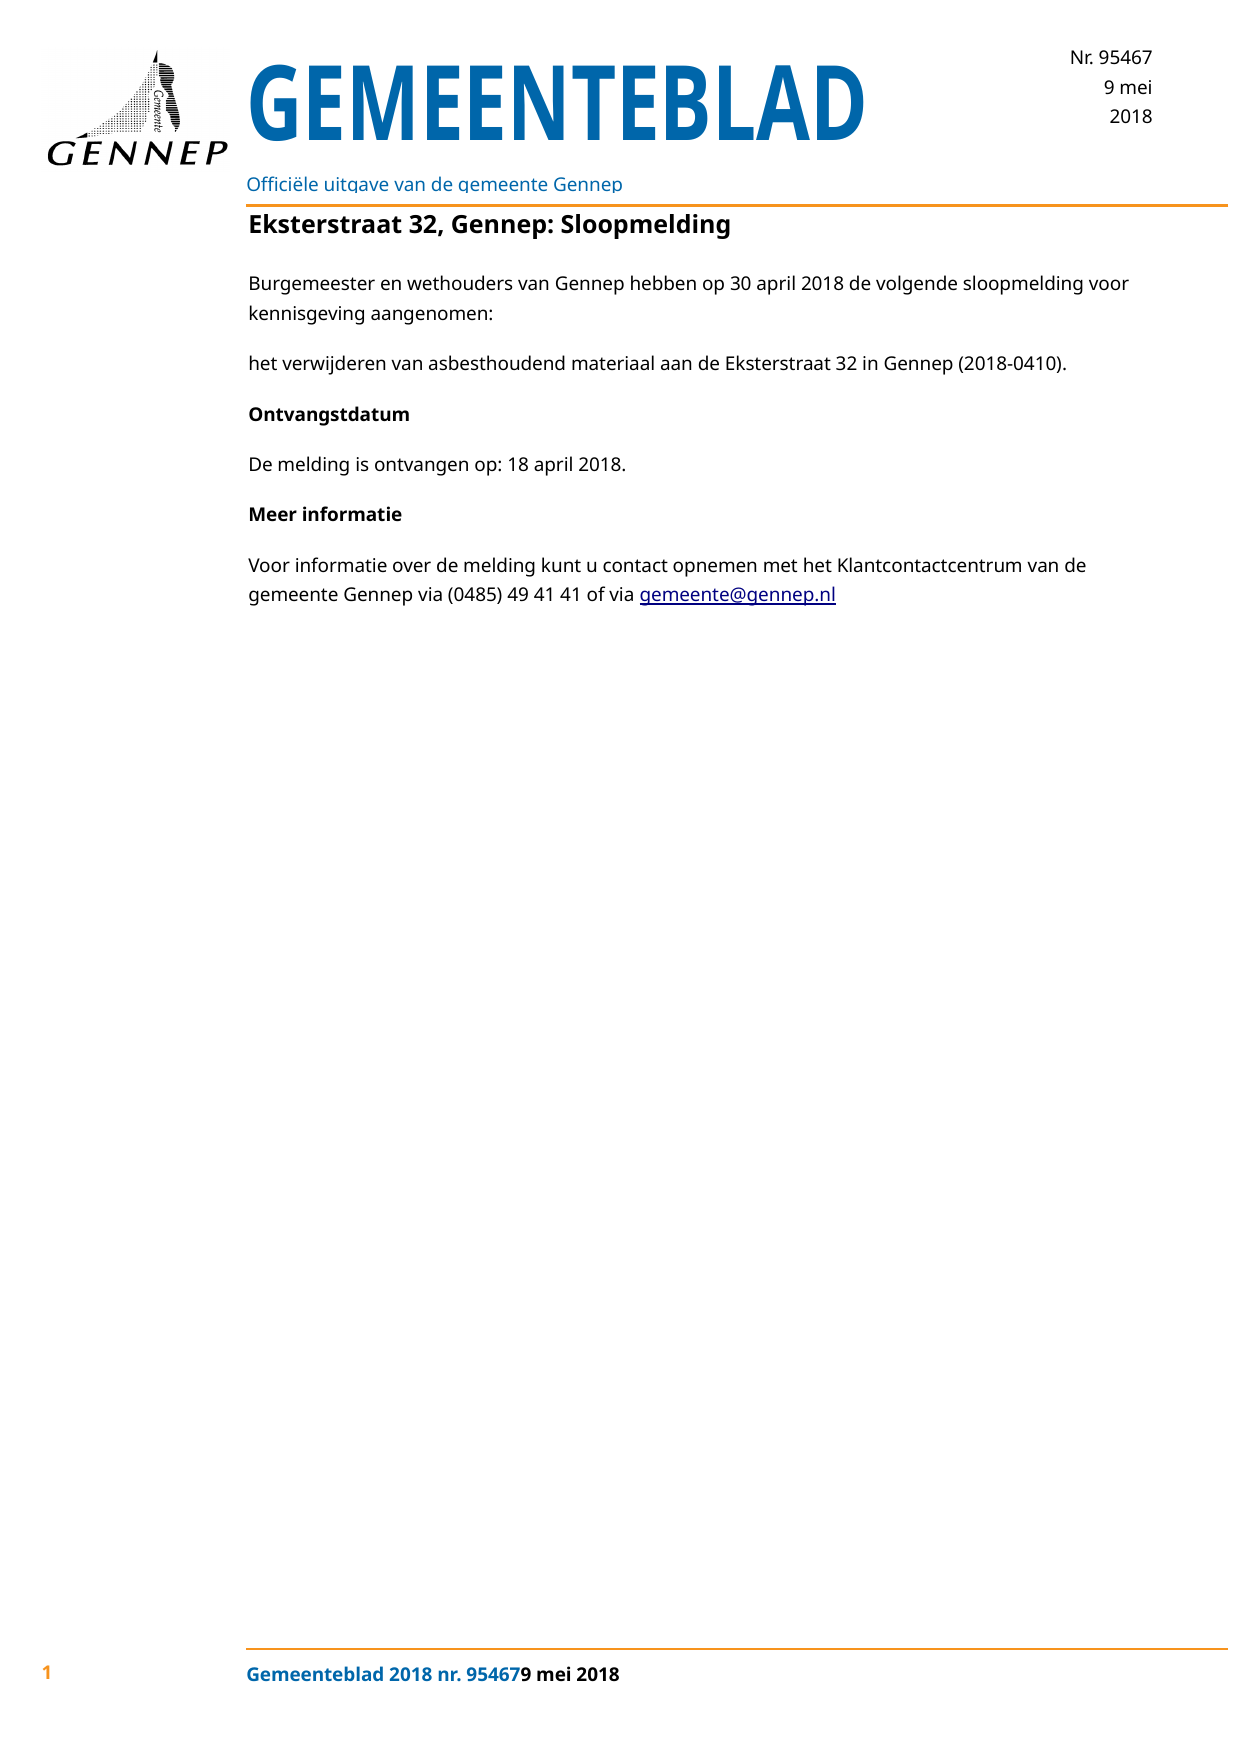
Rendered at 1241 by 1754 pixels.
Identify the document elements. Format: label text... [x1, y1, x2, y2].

text Meer informatie [248, 502, 1152, 527]
text Ontvangstdatum [248, 401, 1152, 426]
text Eksterstraat 32, Gennep: Sloopmelding [248, 207, 1152, 241]
text Voor informatie over de melding kunt u contact opnemen met het Klantcontactcentrum van de gemeente Gennep via (0485) 49 41 41 of via gemeente@gennep.nl [248, 552, 1152, 607]
text De melding is ontvangen op: 18 april 2018. [248, 451, 1152, 477]
picture [41, 47, 231, 172]
text het verwijderen van asbesthoudend materiaal aan de Eksterstraat 32 in Gennep (2018-0410). [248, 350, 1152, 376]
text Burgemeester en wethouders van Gennep hebben op 30 april 2018 de volgende sloopmelding voor kennisgeving aangenomen: [248, 270, 1152, 326]
